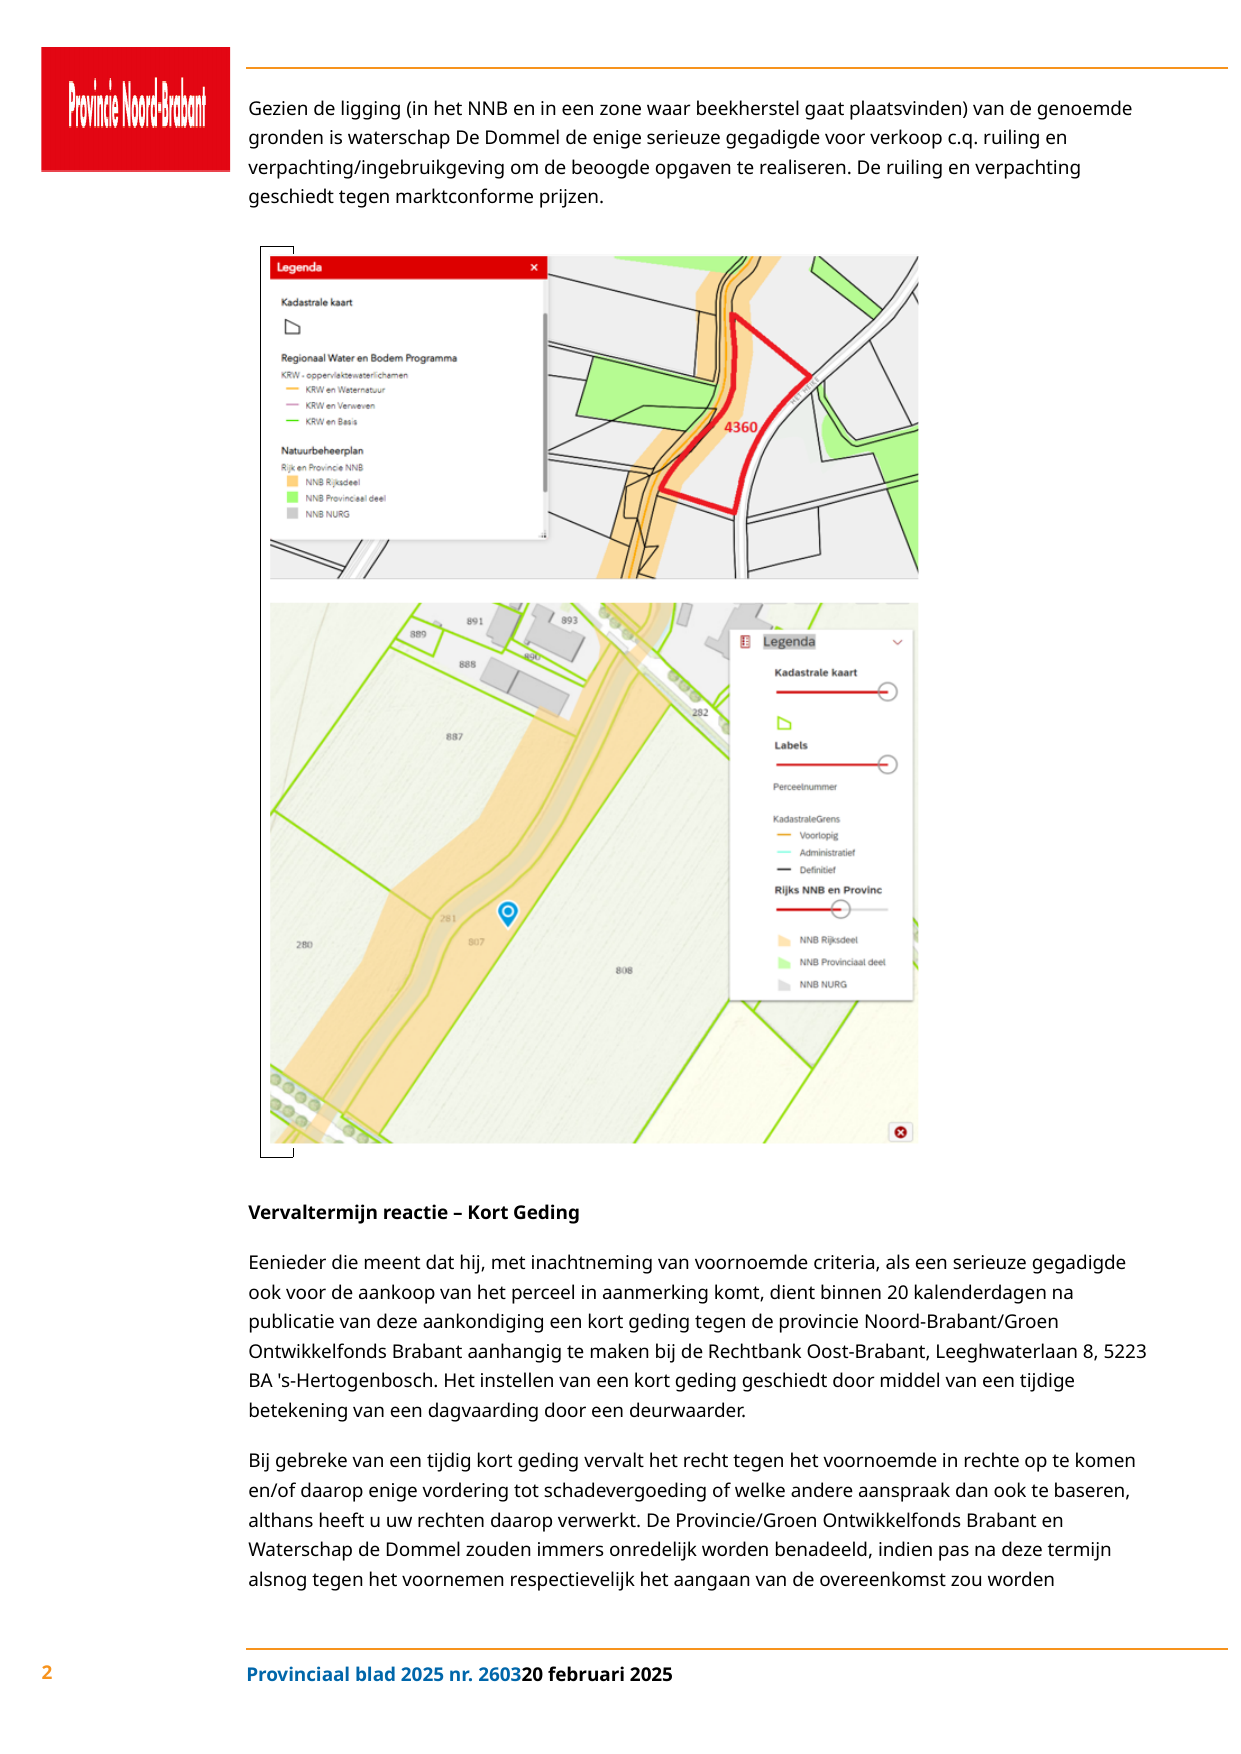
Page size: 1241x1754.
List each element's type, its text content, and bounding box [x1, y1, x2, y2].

text Vervaltermijn reactie – Kort Geding [248, 1199, 1152, 1224]
picture [268, 254, 919, 1148]
text Gezien de ligging (in het NNB en in een zone waar beekherstel gaat plaatsvinden) van de genoemde gronden is waterschap De Dommel de enige serieuze gegadigde voor verkoop c.q. ruiling en verpachting/ingebruikgeving om de beoogde opgaven te realiseren. De ruiling en verpachting geschiedt tegen marktconforme prijzen. [248, 95, 1152, 209]
text Bij gebreke van een tijdig kort geding vervalt het recht tegen het voornoemde in rechte op te komen en/of daarop enige vordering tot schadevergoeding of welke andere aanspraak dan ook te baseren, althans heeft u uw rechten daarop verwerkt. De Provincie/Groen Ontwikkelfonds Brabant en Waterschap de Dommel zouden immers onredelijk worden benadeeld, indien pas na deze termijn alsnog tegen het voornemen respectievelijk het aangaan van de overeenkomst zou worden [248, 1448, 1152, 1592]
picture [41, 47, 231, 172]
text Eenieder die meent dat hij, met inachtneming van voornoemde criteria, als een serieuze gegadigde ook voor de aankoop van het perceel in aanmerking komt, dient binnen 20 kalenderdagen na publicatie van deze aankondiging een kort geding tegen de provincie Noord-Brabant/Groen Ontwikkelfonds Brabant aanhangig te maken bij de Rechtbank Oost-Brabant, Leeghwaterlaan 8, 5223 BA 's-Hertogenbosch. Het instellen van een kort geding geschiedt door middel van een tijdige betekening van een dagvaarding door een deurwaarder. [248, 1249, 1152, 1423]
